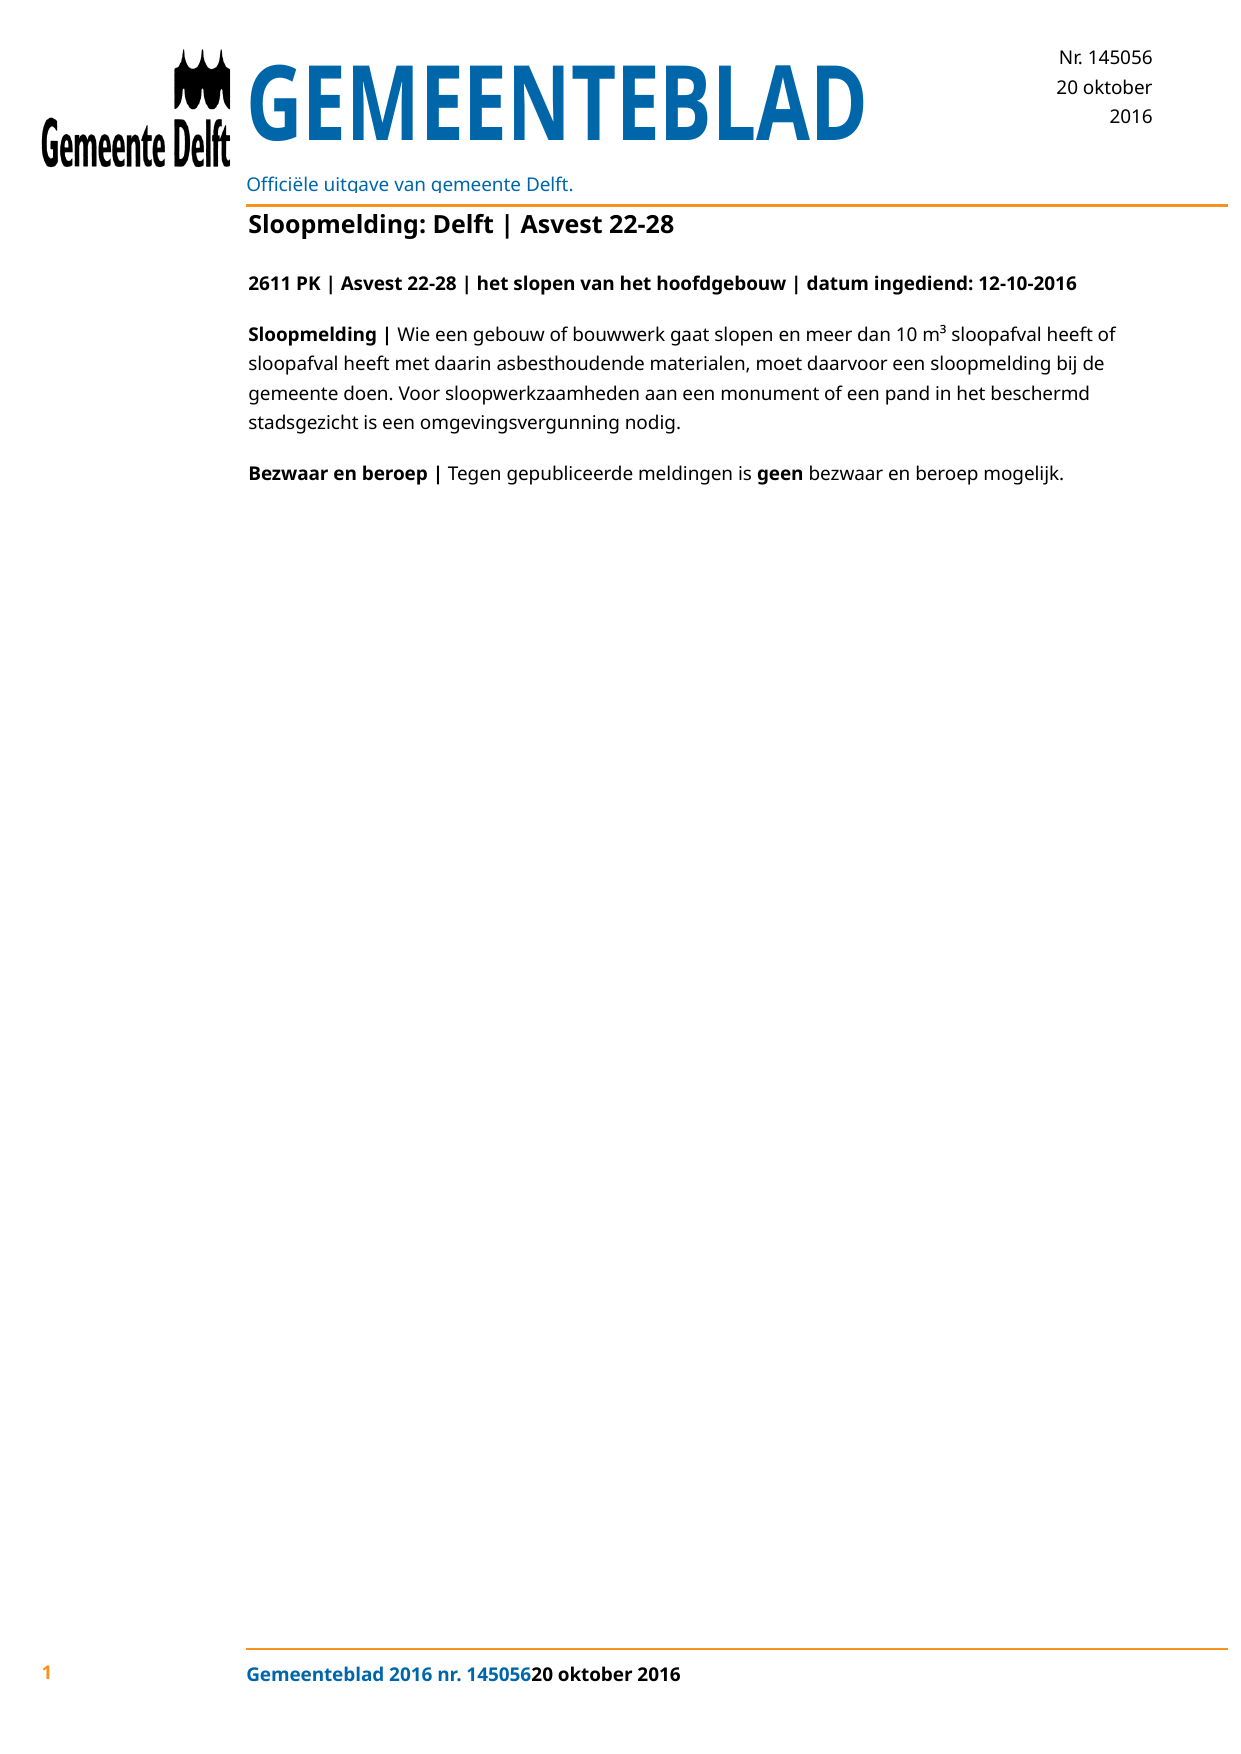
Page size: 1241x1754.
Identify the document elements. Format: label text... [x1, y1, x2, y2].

text 2611 PK | Asvest 22-28 | het slopen van het hoofdgebouw | datum ingediend: 12-10-2016 [248, 270, 1152, 296]
text Sloopmelding | Wie een gebouw of bouwwerk gaat slopen en meer dan 10 m³ sloopafval heeft of sloopafval heeft met daarin asbesthoudende materialen, moet daarvoor een sloopmelding bij de gemeente doen. Voor sloopwerkzaamheden aan een monument of een pand in het beschermd stadsgezicht is een omgevingsvergunning nodig. [248, 321, 1152, 435]
text Sloopmelding: Delft | Asvest 22-28 [248, 207, 1152, 241]
text Bezwaar en beroep | Tegen gepubliceerde meldingen is geen bezwaar en beroep mogelijk. [248, 460, 1152, 486]
picture [41, 47, 231, 172]
